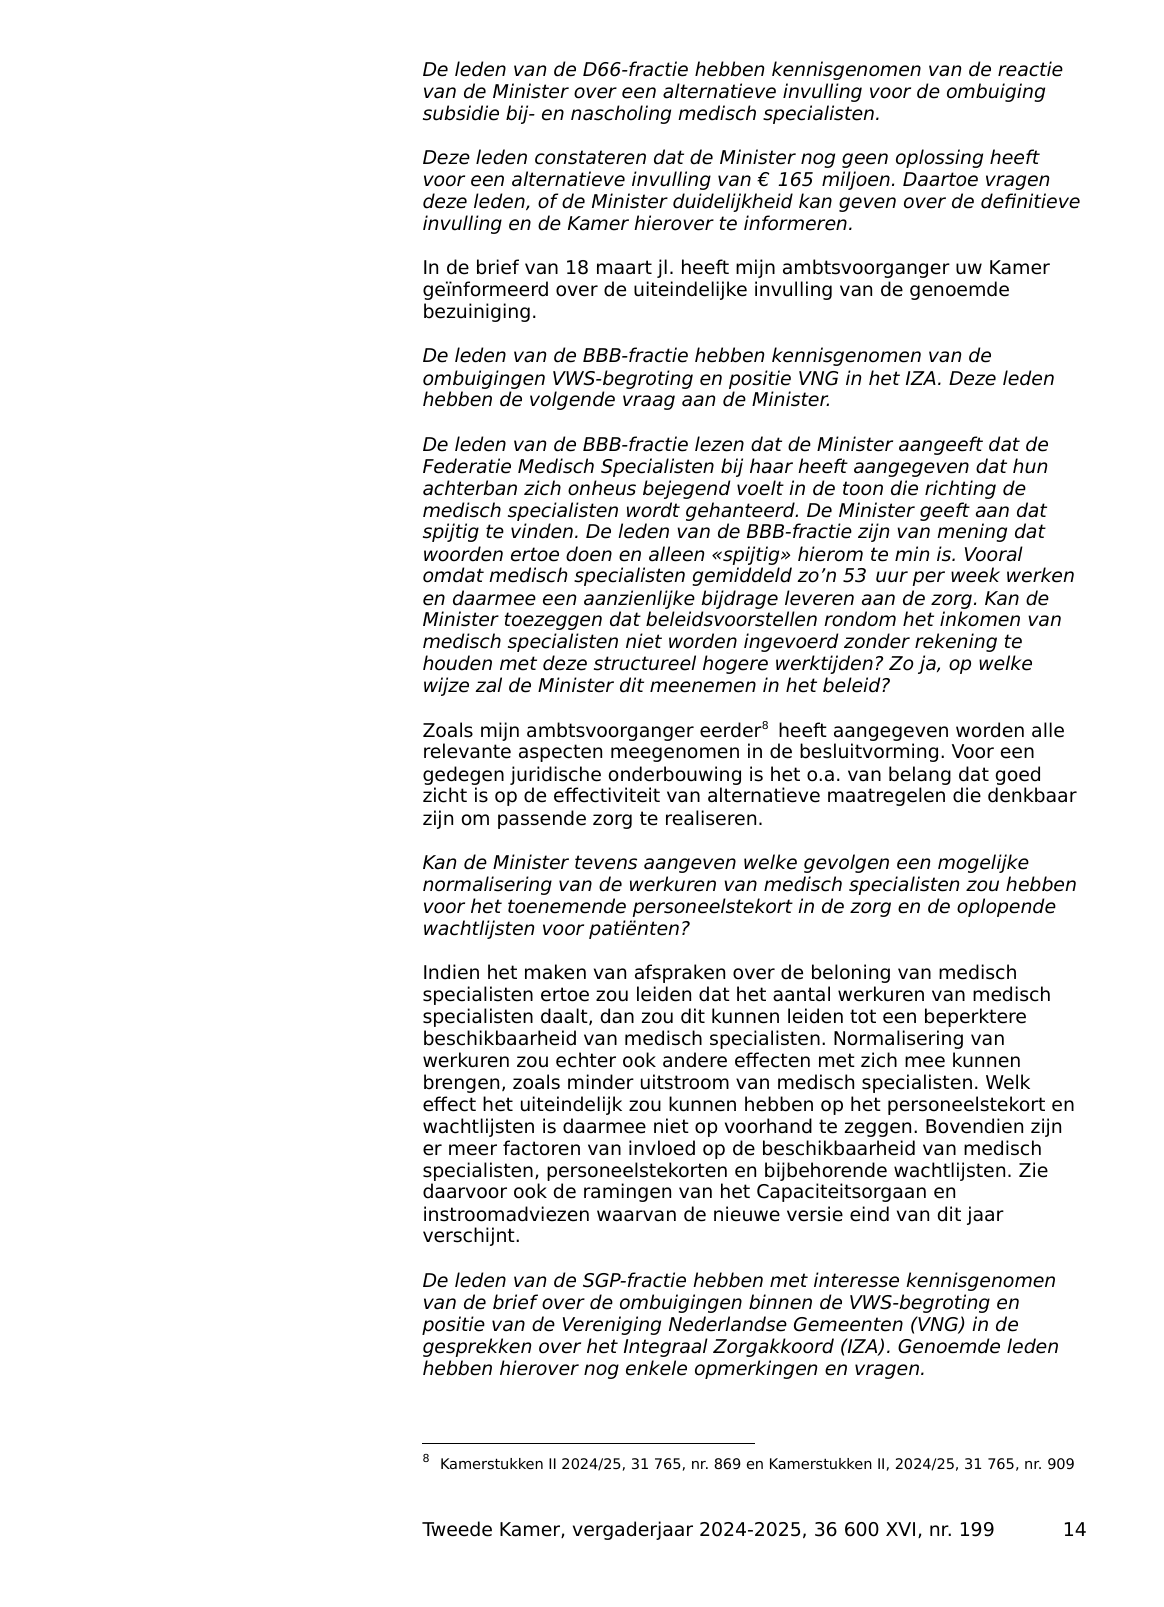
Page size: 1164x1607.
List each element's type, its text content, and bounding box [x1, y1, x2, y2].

text In de brief van 18 maart jl. heeft mijn ambtsvoorganger uw Kamer geïnformeerd over de uiteindelijke invulling van de genoemde bezuiniging. [422, 257, 1087, 323]
text De leden van de SGP-fractie hebben met interesse kennisgenomen van de brief over de ombuigingen binnen de VWS-begroting en positie van de Vereniging Nederlandse Gemeenten (VNG) in de gesprekken over het Integraal Zorgakkoord (IZA). Genoemde leden hebben hierover nog enkele opmerkingen en vragen. [422, 1269, 1087, 1379]
text De leden van de BBB-fractie lezen dat de Minister aangeeft dat de Federatie Medisch Specialisten bij haar heeft aangegeven dat hun achterban zich onheus bejegend voelt in de toon die richting de medisch specialisten wordt gehanteerd. De Minister geeft aan dat spijtig te vinden. De leden van de BBB-fractie zijn van mening dat woorden ertoe doen en alleen «spijtig» hierom te min is. Vooral omdat medisch specialisten gemiddeld zo’n 53 uur per week werken en daarmee een aanzienlijke bijdrage leveren aan de zorg. Kan de Minister toezeggen dat beleidsvoorstellen rondom het inkomen van medisch specialisten niet worden ingevoerd zonder rekening te houden met deze structureel hogere werktijden? Zo ja, op welke wijze zal de Minister dit meenemen in het beleid? [422, 433, 1087, 697]
text De leden van de BBB-fractie hebben kennisgenomen van de ombuigingen VWS-begroting en positie VNG in het IZA. Deze leden hebben de volgende vraag aan de Minister. [422, 345, 1087, 411]
text Indien het maken van afspraken over de beloning van medisch specialisten ertoe zou leiden dat het aantal werkuren van medisch specialisten daalt, dan zou dit kunnen leiden tot een beperktere beschikbaarheid van medisch specialisten. Normalisering van werkuren zou echter ook andere effecten met zich mee kunnen brengen, zoals minder uitstroom van medisch specialisten. Welk effect het uiteindelijk zou kunnen hebben op het personeelstekort en wachtlijsten is daarmee niet op voorhand te zeggen. Bovendien zijn er meer factoren van invloed op de beschikbaarheid van medisch specialisten, personeelstekorten en bijbehorende wachtlijsten. Zie daarvoor ook de ramingen van het Capaciteitsorgaan en instroomadviezen waarvan de nieuwe versie eind van dit jaar verschijnt. [422, 962, 1087, 1247]
text De leden van de D66-fractie hebben kennisgenomen van de reactie van de Minister over een alternatieve invulling voor de ombuiging subsidie bij- en nascholing medisch specialisten. [422, 59, 1087, 125]
text Kamerstukken II 2024/25, 31 765, nr. 869 en Kamerstukken II, 2024/25, 31 765, nr. 909 [422, 1452, 1087, 1474]
text Deze leden constateren dat de Minister nog geen oplossing heeft voor een alternatieve invulling van € 165 miljoen. Daartoe vragen deze leden, of de Minister duidelijkheid kan geven over de definitieve invulling en de Kamer hierover te informeren. [422, 147, 1087, 235]
text Zoals mijn ambtsvoorganger eerder heeft aangegeven worden alle relevante aspecten meegenomen in de besluitvorming. Voor een gedegen juridische onderbouwing is het o.a. van belang dat goed zicht is op de effectiviteit van alternatieve maatregelen die denkbaar zijn om passende zorg te realiseren. [422, 719, 1087, 829]
text Kan de Minister tevens aangeven welke gevolgen een mogelijke normalisering van de werkuren van medisch specialisten zou hebben voor het toenemende personeelstekort in de zorg en de oplopende wachtlijsten voor patiënten? [422, 852, 1087, 939]
